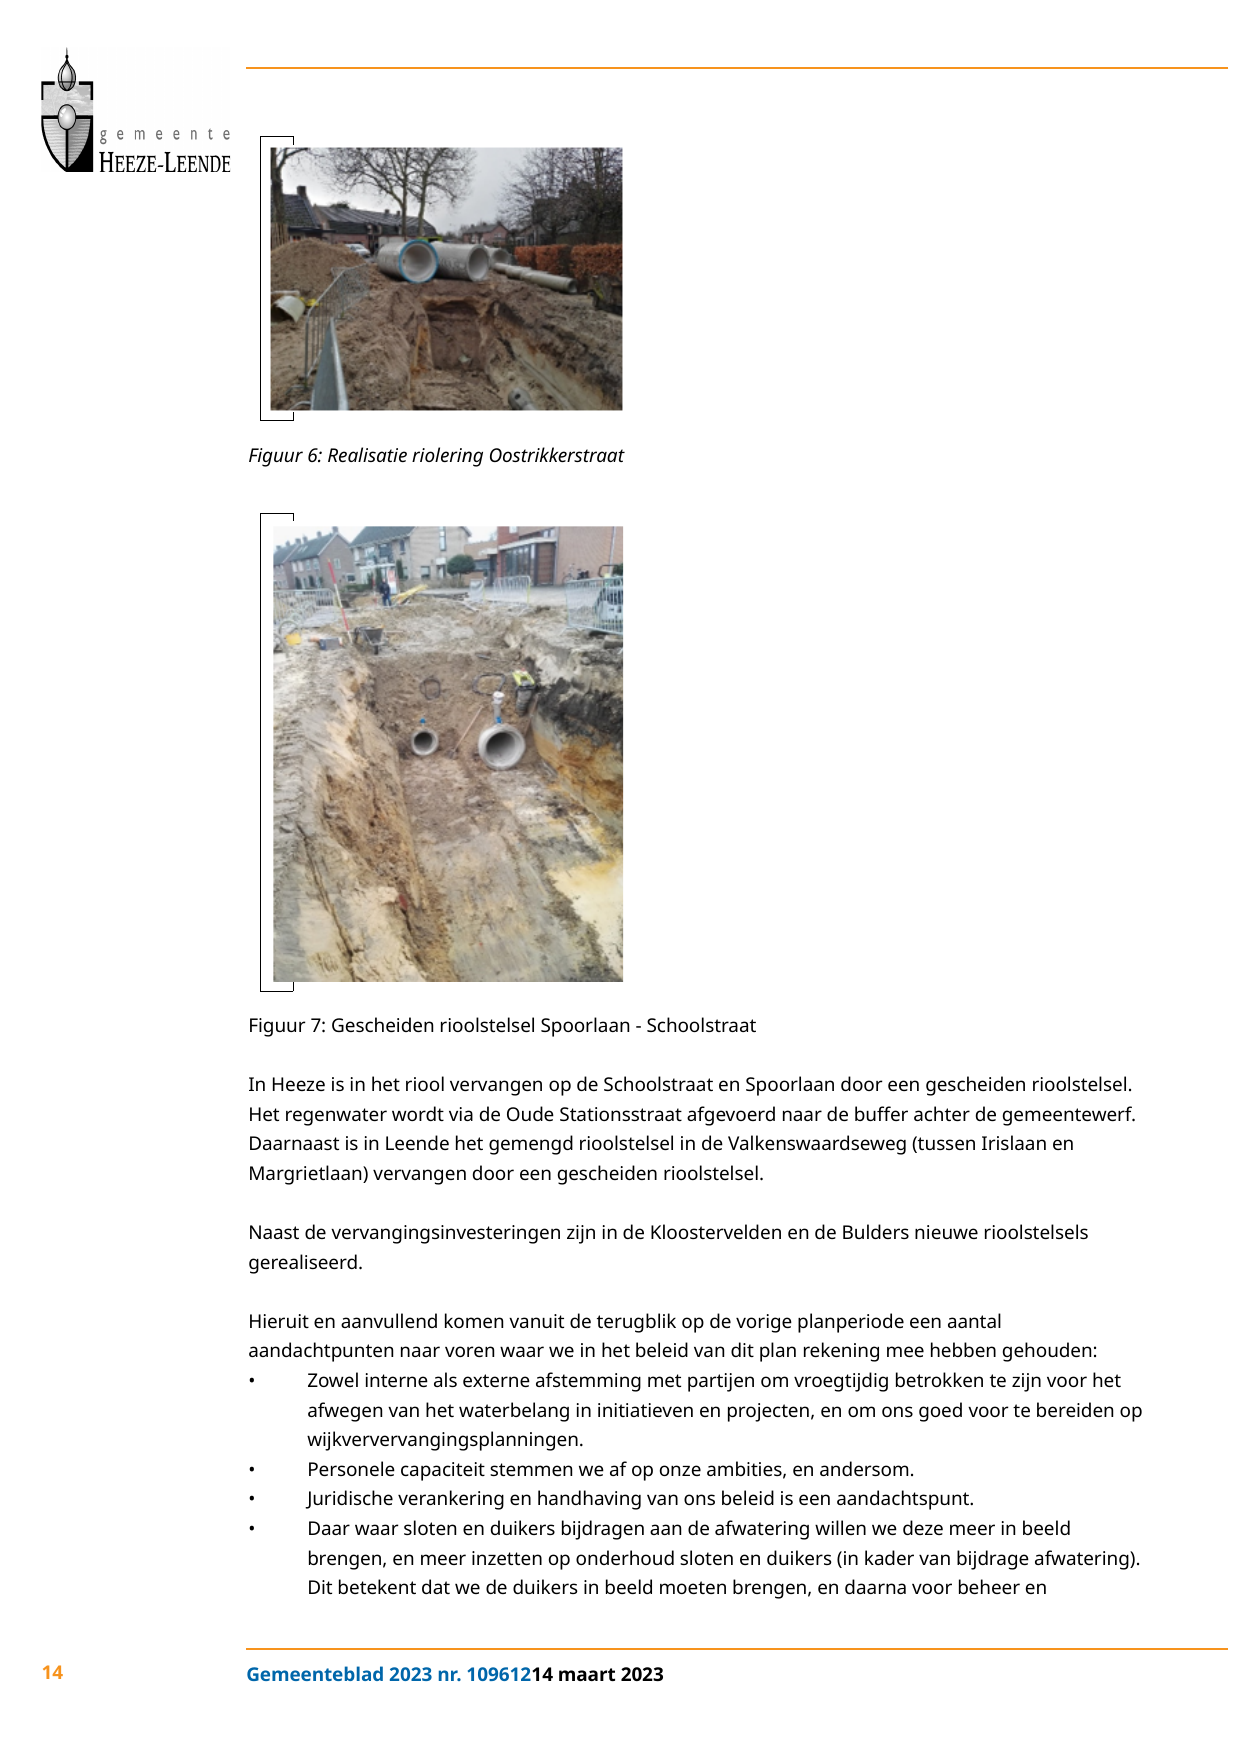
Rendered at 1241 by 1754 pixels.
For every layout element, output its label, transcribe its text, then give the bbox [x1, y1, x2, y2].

list Daar waar sloten en duikers bijdragen aan de afwatering willen we deze meer in beeld brengen, en meer inzetten op onderhoud sloten en duikers (in kader van bijdrage afwatering). Dit betekent dat we de duikers in beeld moeten brengen, en daarna voor beheer en [248, 1515, 1152, 1600]
list Personele capaciteit stemmen we af op onze ambities, en andersom. [248, 1456, 1152, 1482]
text Figuur 7: Gescheiden rioolstelsel Spoorlaan - Schoolstraat [248, 1012, 1152, 1038]
text In Heeze is in het riool vervangen op de Schoolstraat en Spoorlaan door een gescheiden rioolstelsel. Het regenwater wordt via de Oude Stationsstraat afgevoerd naar de buffer achter de gemeentewerf. Daarnaast is in Leende het gemengd rioolstelsel in de Valkenswaardseweg (tussen Irislaan en Margrietlaan) vervangen door een gescheiden rioolstelsel. [248, 1071, 1152, 1186]
text Figuur 6: Realisatie riolering Oostrikkerstraat [248, 442, 1152, 468]
list Zowel interne als externe afstemming met partijen om vroegtijdig betrokken te zijn voor het afwegen van het waterbelang in initiatieven en projecten, en om ons goed voor te bereiden op wijkververvangingsplanningen. [248, 1367, 1152, 1452]
list Juridische verankering en handhaving van ons beleid is een aandachtspunt. [248, 1486, 1152, 1511]
picture [268, 521, 624, 982]
picture [268, 145, 624, 412]
picture [41, 47, 231, 172]
text Hieruit en aanvullend komen vanuit de terugblik op de vorige planperiode een aantal aandachtpunten naar voren waar we in het beleid van dit plan rekening mee hebben gehouden: [248, 1308, 1152, 1363]
text Naast de vervangingsinvesteringen zijn in de Kloostervelden en de Bulders nieuwe rioolstelsels gerealiseerd. [248, 1219, 1152, 1274]
